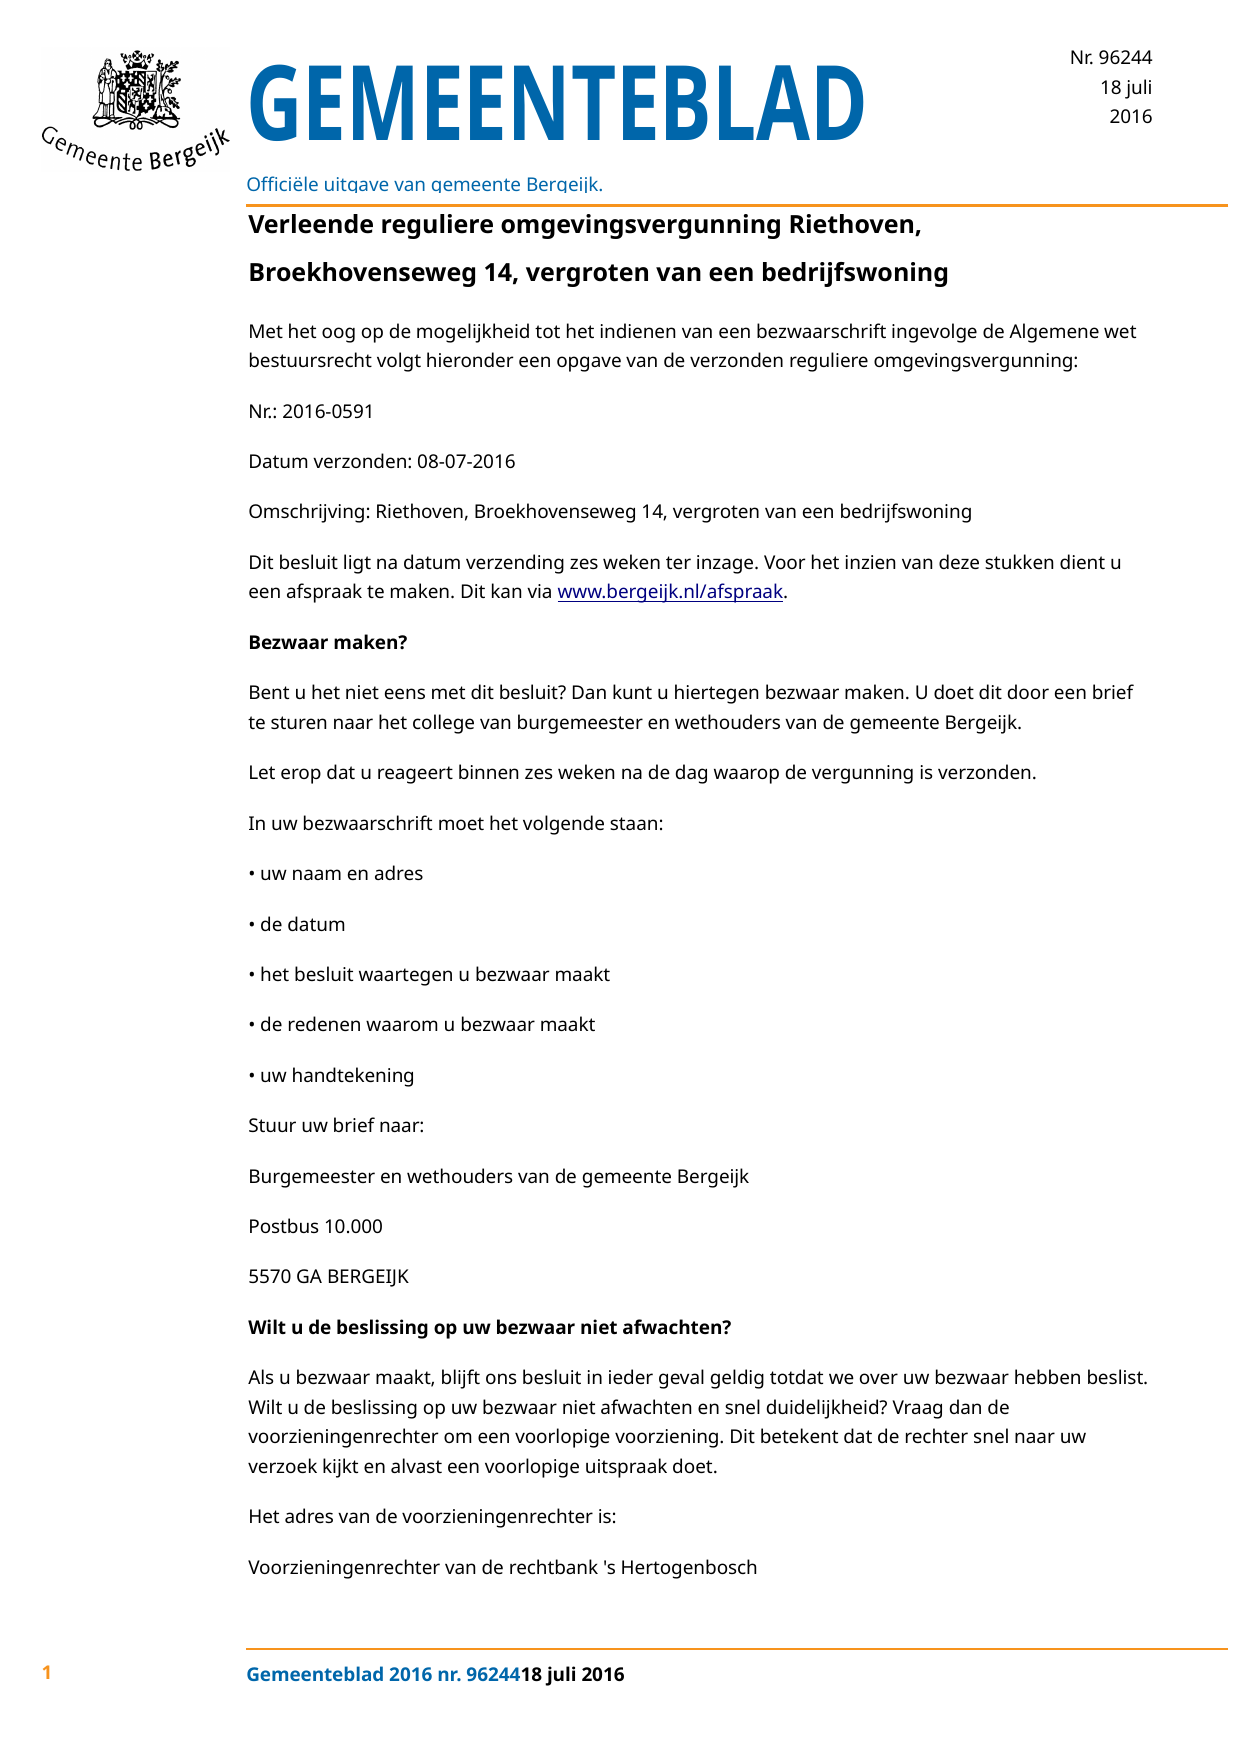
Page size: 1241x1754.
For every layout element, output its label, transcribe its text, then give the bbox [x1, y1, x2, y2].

text • de datum [248, 911, 1152, 937]
text Als u bezwaar maakt, blijft ons besluit in ieder geval geldig totdat we over uw bezwaar hebben beslist. Wilt u de beslissing op uw bezwaar niet afwachten en snel duidelijkheid? Vraag dan de voorzieningenrechter om een voorlopige voorziening. Dit betekent dat de rechter snel naar uw verzoek kijkt en alvast een voorlopige uitspraak doet. [248, 1364, 1152, 1479]
text • de redenen waarom u bezwaar maakt [248, 1012, 1152, 1037]
text Dit besluit ligt na datum verzending zes weken ter inzage. Voor het inzien van deze stukken dient u een afspraak te maken. Dit kan via www.bergeijk.nl/afspraak. [248, 549, 1152, 604]
text Bent u het niet eens met dit besluit? Dan kunt u hiertegen bezwaar maken. U doet dit door een brief te sturen naar het college van burgemeester en wethouders van de gemeente Bergeijk. [248, 679, 1152, 735]
text • uw handtekening [248, 1062, 1152, 1088]
text Voorzieningenrechter van de rechtbank 's Hertogenbosch [248, 1554, 1152, 1580]
text Verleende reguliere omgevingsvergunning Riethoven, Broekhovenseweg 14, vergroten van een bedrijfswoning [248, 207, 1152, 288]
text 5570 GA BERGEIJK [248, 1264, 1152, 1289]
text Wilt u de beslissing op uw bezwaar niet afwachten? [248, 1314, 1152, 1340]
text Datum verzonden: 08-07-2016 [248, 448, 1152, 474]
picture [41, 47, 231, 172]
text Burgemeester en wethouders van de gemeente Bergeijk [248, 1163, 1152, 1189]
text Postbus 10.000 [248, 1213, 1152, 1239]
text • uw naam en adres [248, 860, 1152, 886]
text Met het oog op de mogelijkheid tot het indienen van een bezwaarschrift ingevolge de Algemene wet bestuursrecht volgt hieronder een opgave van de verzonden reguliere omgevingsvergunning: [248, 318, 1152, 373]
text In uw bezwaarschrift moet het volgende staan: [248, 810, 1152, 836]
text • het besluit waartegen u bezwaar maakt [248, 961, 1152, 987]
text Bezwaar maken? [248, 629, 1152, 655]
text Omschrijving: Riethoven, Broekhovenseweg 14, vergroten van een bedrijfswoning [248, 499, 1152, 524]
text Stuur uw brief naar: [248, 1112, 1152, 1138]
text Het adres van de voorzieningenrechter is: [248, 1504, 1152, 1529]
text Let erop dat u reageert binnen zes weken na de dag waarop de vergunning is verzonden. [248, 759, 1152, 785]
text Nr.: 2016-0591 [248, 398, 1152, 424]
